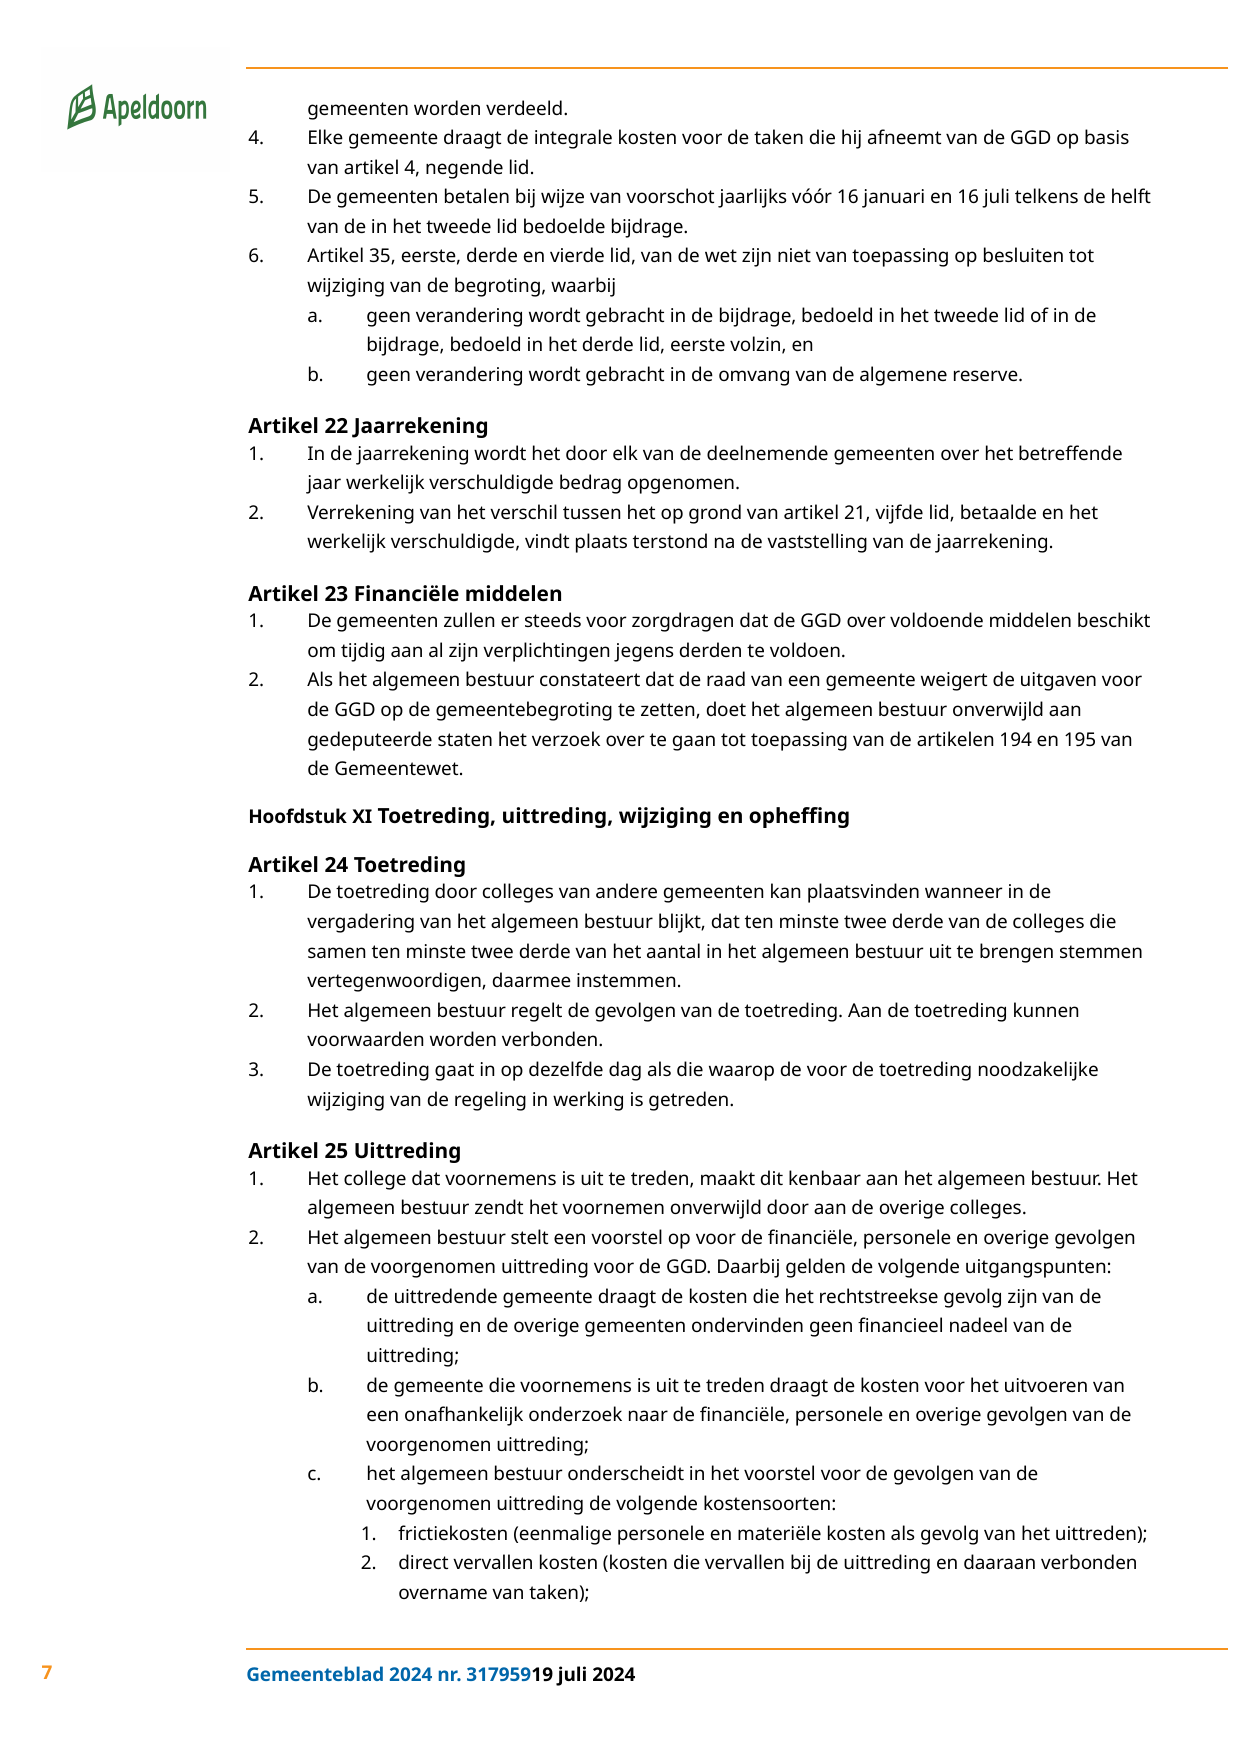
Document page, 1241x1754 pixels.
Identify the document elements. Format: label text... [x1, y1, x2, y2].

list Artikel 35, eerste, derde en vierde lid, van de wet zijn niet van toepassing op besluiten tot wijziging van de begroting, waarbij [248, 243, 1152, 298]
list direct vervallen kosten (kosten die vervallen bij de uittreding en daaraan verbonden overname van taken); [361, 1549, 1152, 1604]
list het algemeen bestuur onderscheidt in het voorstel voor de gevolgen van de voorgenomen uittreding de volgende kostensoorten: [307, 1461, 1152, 1516]
list de uittredende gemeente draagt de kosten die het rechtstreekse gevolg zijn van de uittreding en de overige gemeenten ondervinden geen financieel nadeel van de uittreding; [307, 1283, 1152, 1368]
list De gemeenten zullen er steeds voor zorgdragen dat de GGD over voldoende middelen beschikt om tijdig aan al zijn verplichtingen jegens derden te voldoen. [248, 607, 1152, 663]
text Artikel 25 Uittreding [248, 1136, 1152, 1165]
list De toetreding door colleges van andere gemeenten kan plaatsvinden wanneer in de vergadering van het algemeen bestuur blijkt, dat ten minste twee derde van de colleges die samen ten minste twee derde van het aantal in het algemeen bestuur uit te brengen stemmen vertegenwoordigen, daarmee instemmen. [248, 879, 1152, 993]
list Verrekening van het verschil tussen het op grond van artikel 21, vijfde lid, betaalde en het werkelijk verschuldigde, vindt plaats terstond na de vaststelling van de jaarrekening. [248, 499, 1152, 554]
list De gemeenten betalen bij wijze van voorschot jaarlijks vóór 16 januari en 16 juli telkens de helft van de in het tweede lid bedoelde bijdrage. [248, 183, 1152, 239]
list Het algemeen bestuur regelt de gevolgen van de toetreding. Aan de toetreding kunnen voorwaarden worden verbonden. [248, 997, 1152, 1052]
picture [41, 47, 231, 172]
text Artikel 24 Toetreding [248, 850, 1152, 879]
list Als het algemeen bestuur constateert dat de raad van een gemeente weigert de uitgaven voor de GGD op de gemeentebegroting te zetten, doet het algemeen bestuur onverwijld aan gedeputeerde staten het verzoek over te gaan tot toepassing van de artikelen 194 en 195 van de Gemeentewet. [248, 667, 1152, 781]
list Elke gemeente draagt de integrale kosten voor de taken die hij afneemt van de GGD op basis van artikel 4, negende lid. [248, 124, 1152, 180]
text Artikel 22 Jaarrekening [248, 411, 1152, 440]
list frictiekosten (eenmalige personele en materiële kosten als gevolg van het uittreden); [361, 1520, 1152, 1545]
list In de jaarrekening wordt het door elk van de deelnemende gemeenten over het betreffende jaar werkelijk verschuldigde bedrag opgenomen. [248, 440, 1152, 495]
text Hoofdstuk XI Toetreding, uittreding, wijziging en opheffing [248, 801, 1152, 829]
list Het algemeen bestuur stelt een voorstel op voor de financiële, personele en overige gevolgen van de voorgenomen uittreding voor de GGD. Daarbij gelden de volgende uitgangspunten: [248, 1224, 1152, 1279]
text Artikel 23 Financiële middelen [248, 579, 1152, 607]
list De toetreding gaat in op dezelfde dag als die waarop de voor de toetreding noodzakelijke wijziging van de regeling in werking is getreden. [248, 1056, 1152, 1112]
list de gemeente die voornemens is uit te treden draagt de kosten voor het uitvoeren van een onafhankelijk onderzoek naar de financiële, personele en overige gevolgen van de voorgenomen uittreding; [307, 1372, 1152, 1457]
list geen verandering wordt gebracht in de omvang van de algemene reserve. [307, 361, 1152, 387]
list gemeenten worden verdeeld. [248, 95, 1152, 121]
list geen verandering wordt gebracht in de bijdrage, bedoeld in het tweede lid of in de bijdrage, bedoeld in het derde lid, eerste volzin, en [307, 302, 1152, 357]
list Het college dat voornemens is uit te treden, maakt dit kenbaar aan het algemeen bestuur. Het algemeen bestuur zendt het voornemen onverwijld door aan de overige colleges. [248, 1165, 1152, 1220]
